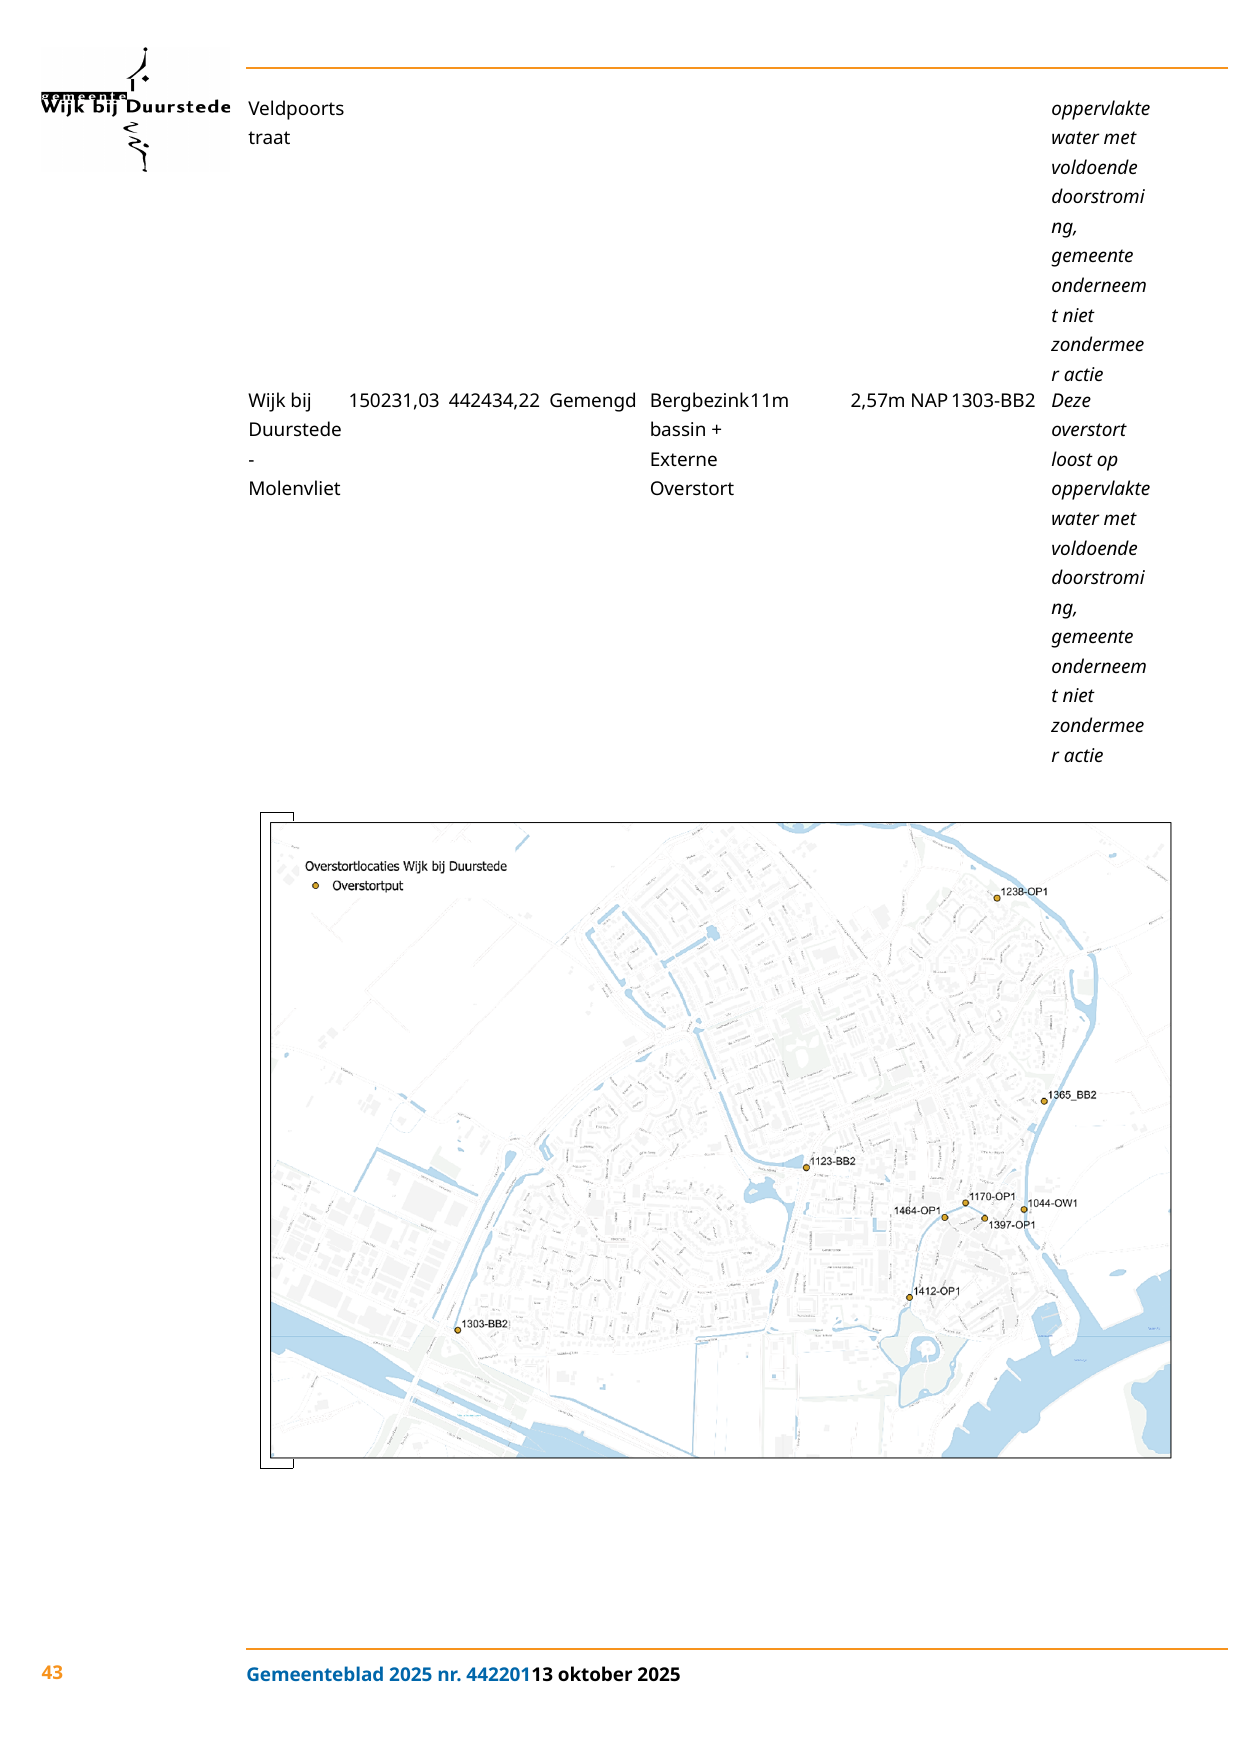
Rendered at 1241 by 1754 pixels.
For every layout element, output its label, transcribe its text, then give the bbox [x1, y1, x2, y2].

table_cell 1303-BB2 [951, 387, 1051, 767]
table_cell Wijk bij Duurstede - Molenvliet [248, 387, 348, 767]
table_cell Bergbezinkbassin + Externe Overstort [650, 387, 750, 767]
table_cell oppervlaktewater met voldoende doorstroming, gemeente onderneemt niet zondermeer actie [1051, 95, 1152, 387]
table_cell [650, 95, 750, 387]
picture [41, 47, 231, 172]
table_cell - Veldpoortstraat [248, 95, 348, 387]
table_cell [549, 95, 649, 387]
table_cell [750, 95, 850, 387]
table_cell Gemengd [549, 387, 649, 767]
table_cell Deze overstort loost op oppervlaktewater met voldoende doorstroming, gemeente onderneemt niet zondermeer actie [1051, 387, 1152, 767]
table_cell 2,57m NAP [850, 387, 951, 767]
picture [268, 821, 1173, 1459]
table_cell [348, 95, 449, 387]
table_cell [449, 95, 549, 387]
table_cell 150231,03 [348, 387, 449, 767]
table_cell 11m [750, 387, 850, 767]
table_cell 442434,22 [449, 387, 549, 767]
table_cell [850, 95, 951, 387]
table_cell [951, 95, 1051, 387]
